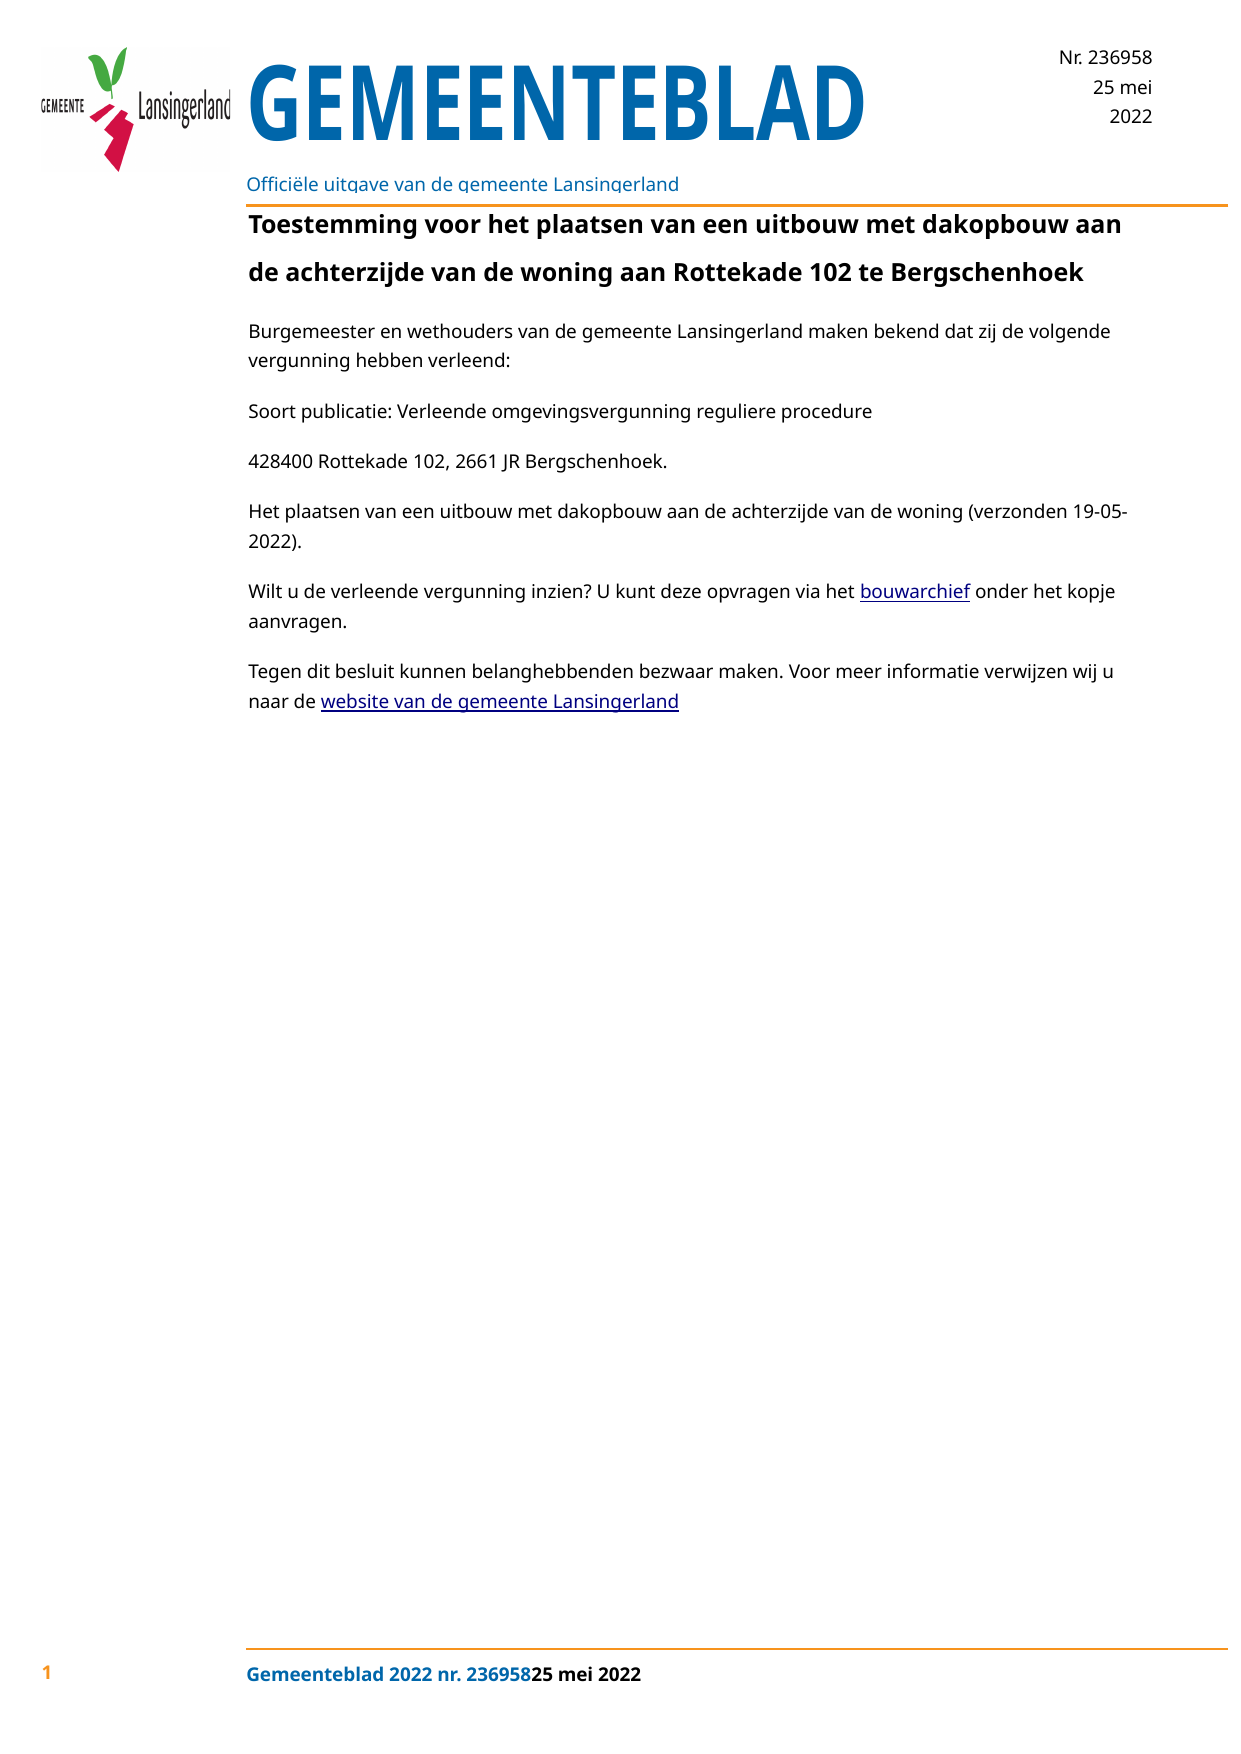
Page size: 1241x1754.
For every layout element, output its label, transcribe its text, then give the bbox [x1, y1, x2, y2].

picture [41, 47, 231, 172]
text 428400 Rottekade 102, 2661 JR Bergschenhoek. [248, 448, 1152, 474]
text Wilt u de verleende vergunning inzien? U kunt deze opvragen via het bouwarchief onder het kopje aanvragen. [248, 579, 1152, 634]
text Tegen dit besluit kunnen belanghebbenden bezwaar maken. Voor meer informatie verwijzen wij u naar de website van de gemeente Lansingerland [248, 659, 1152, 714]
text Soort publicatie: Verleende omgevingsvergunning reguliere procedure [248, 398, 1152, 424]
text Het plaatsen van een uitbouw met dakopbouw aan de achterzijde van de woning (verzonden 19-05-2022). [248, 499, 1152, 554]
text Toestemming voor het plaatsen van een uitbouw met dakopbouw aan de achterzijde van de woning aan Rottekade 102 te Bergschenhoek [248, 207, 1152, 288]
text Burgemeester en wethouders van de gemeente Lansingerland maken bekend dat zij de volgende vergunning hebben verleend: [248, 318, 1152, 373]
